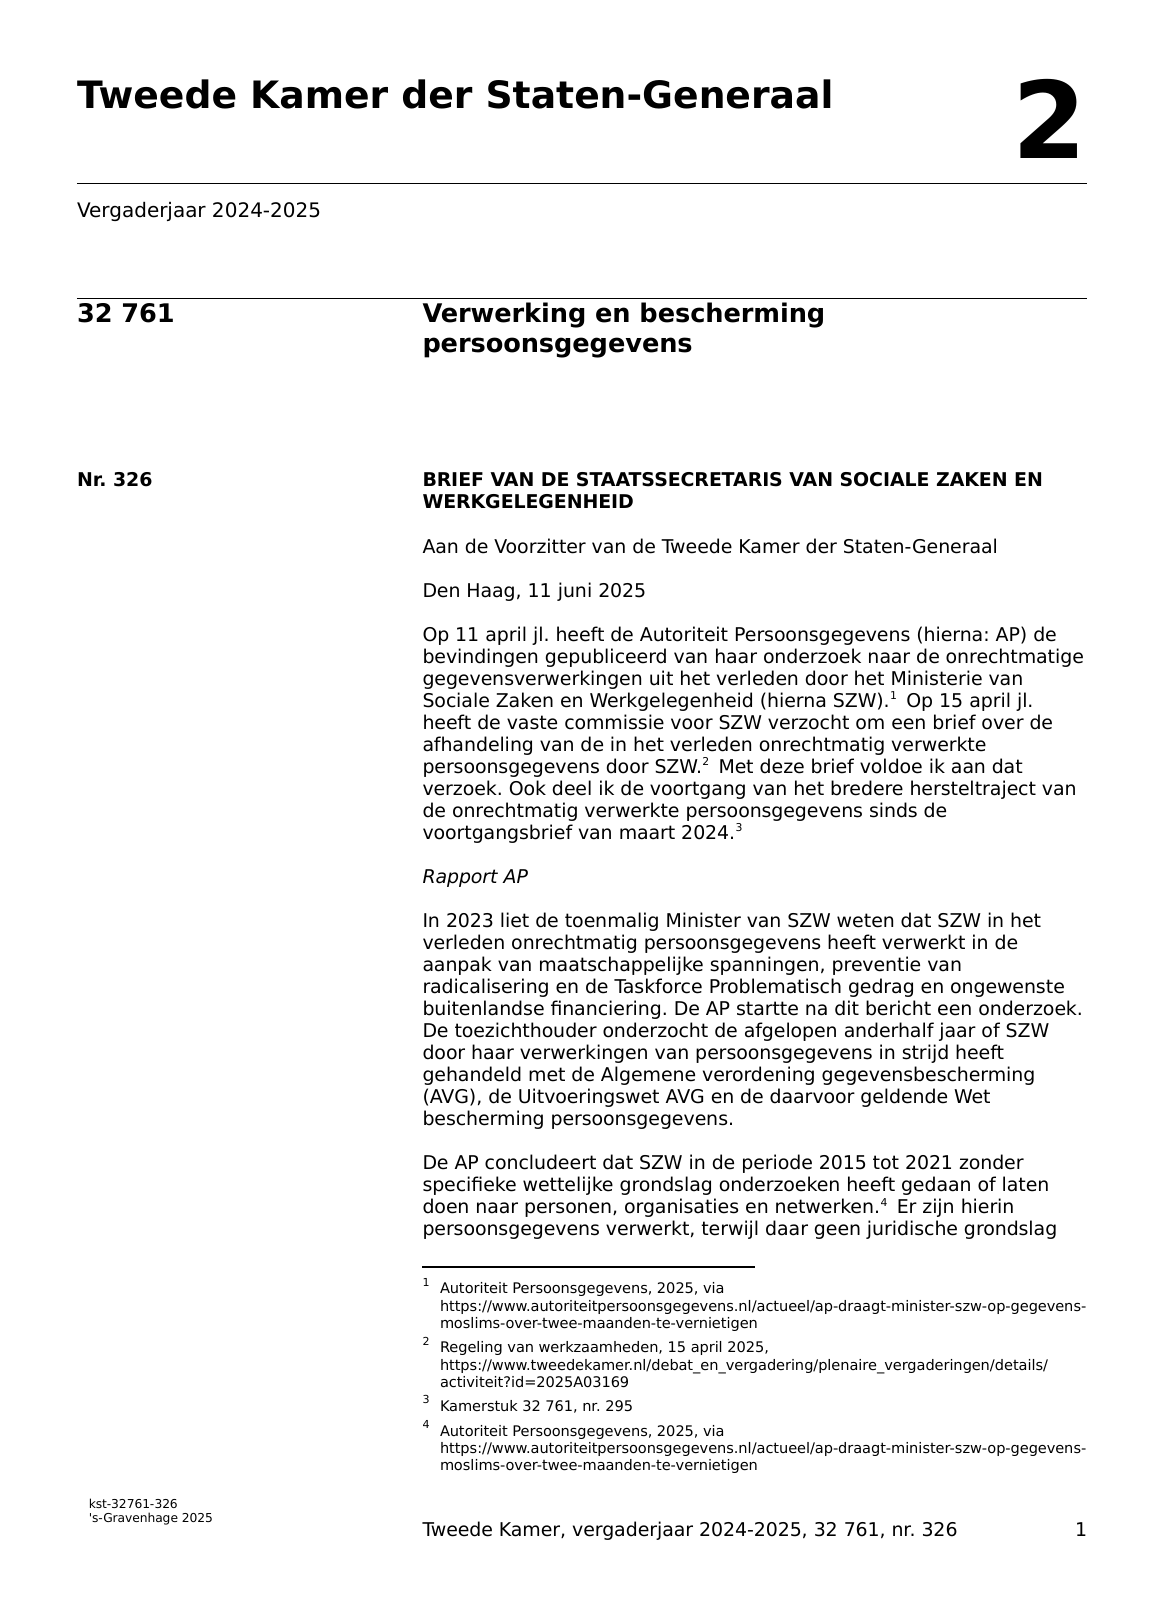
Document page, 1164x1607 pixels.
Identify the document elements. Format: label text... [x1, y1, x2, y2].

text Op 11 april jl. heeft de Autoriteit Persoonsgegevens (hierna: AP) de bevindingen gepubliceerd van haar onderzoek naar de onrechtmatige gegevensverwerkingen uit het verleden door het Ministerie van Sociale Zaken en Werkgelegenheid (hierna SZW). Op 15 april jl. heeft de vaste commissie voor SZW verzocht om een brief over de afhandeling van de in het verleden onrechtmatig verwerkte persoonsgegevens door SZW. Met deze brief voldoe ik aan dat verzoek. Ook deel ik de voortgang van het bredere hersteltraject van de onrechtmatig verwerkte persoonsgegevens sinds de voortgangsbrief van maart 2024. [422, 624, 1087, 844]
table_cell Vergaderjaar 2024-2025 [77, 184, 1087, 298]
text In 2023 liet de toenmalig Minister van SZW weten dat SZW in het verleden onrechtmatig persoonsgegevens heeft verwerkt in de aanpak van maatschappelijke spanningen, preventie van radicalisering en de Taskforce Problematisch gedrag en ongewenste buitenlandse financiering. De AP startte na dit bericht een onderzoek. De toezichthouder onderzocht de afgelopen anderhalf jaar of SZW door haar verwerkingen van persoonsgegevens in strijd heeft gehandeld met de Algemene verordening gegevensbescherming (AVG), de Uitvoeringswet AVG en de daarvoor geldende Wet bescherming persoonsgegevens. [422, 910, 1087, 1130]
text Autoriteit Persoonsgegevens, 2025, via https://www.autoriteitpersoonsgegevens.nl/actueel/ap-draagt-minister-szw-op-gegevens-moslims-over-twee-maanden-te-vernietigen [422, 1418, 1087, 1474]
text Autoriteit Persoonsgegevens, 2025, via https://www.autoriteitpersoonsgegevens.nl/actueel/ap-draagt-minister-szw-op-gegevens-moslims-over-twee-maanden-te-vernietigen [422, 1276, 1087, 1332]
text De AP concludeert dat SZW in de periode 2015 tot 2021 zonder specifieke wettelijke grondslag onderzoeken heeft gedaan of laten doen naar personen, organisaties en netwerken. Er zijn hierin persoonsgegevens verwerkt, terwijl daar geen juridische grondslag [422, 1152, 1087, 1240]
table_header Tweede Kamer der Staten-Generaal [77, 59, 886, 183]
text 's-Gravenhage 2025 [88, 1511, 323, 1525]
text Kamerstuk 32 761, nr. 295 [422, 1393, 1087, 1416]
subtitle Nr. 326 BRIEF VAN DE STAATSSECRETARIS VAN SOCIALE ZAKEN EN WERKGELEGENHEID [77, 469, 1087, 513]
text kst-32761-326 [88, 1497, 323, 1511]
table_header 2 [886, 59, 1087, 183]
subtitle 32 761 Verwerking en bescherming persoonsgegevens [77, 299, 1087, 358]
text Den Haag, 11 juni 2025 [422, 580, 1087, 602]
text Regeling van werkzaamheden, 15 april 2025, https://www.tweedekamer.nl/debat_en_vergadering/plenaire_vergaderingen/details/activiteit?id=2025A03169 [422, 1335, 1087, 1391]
text Aan de Voorzitter van de Tweede Kamer der Staten-Generaal [422, 536, 1087, 557]
subtitle Rapport AP [422, 866, 1087, 888]
